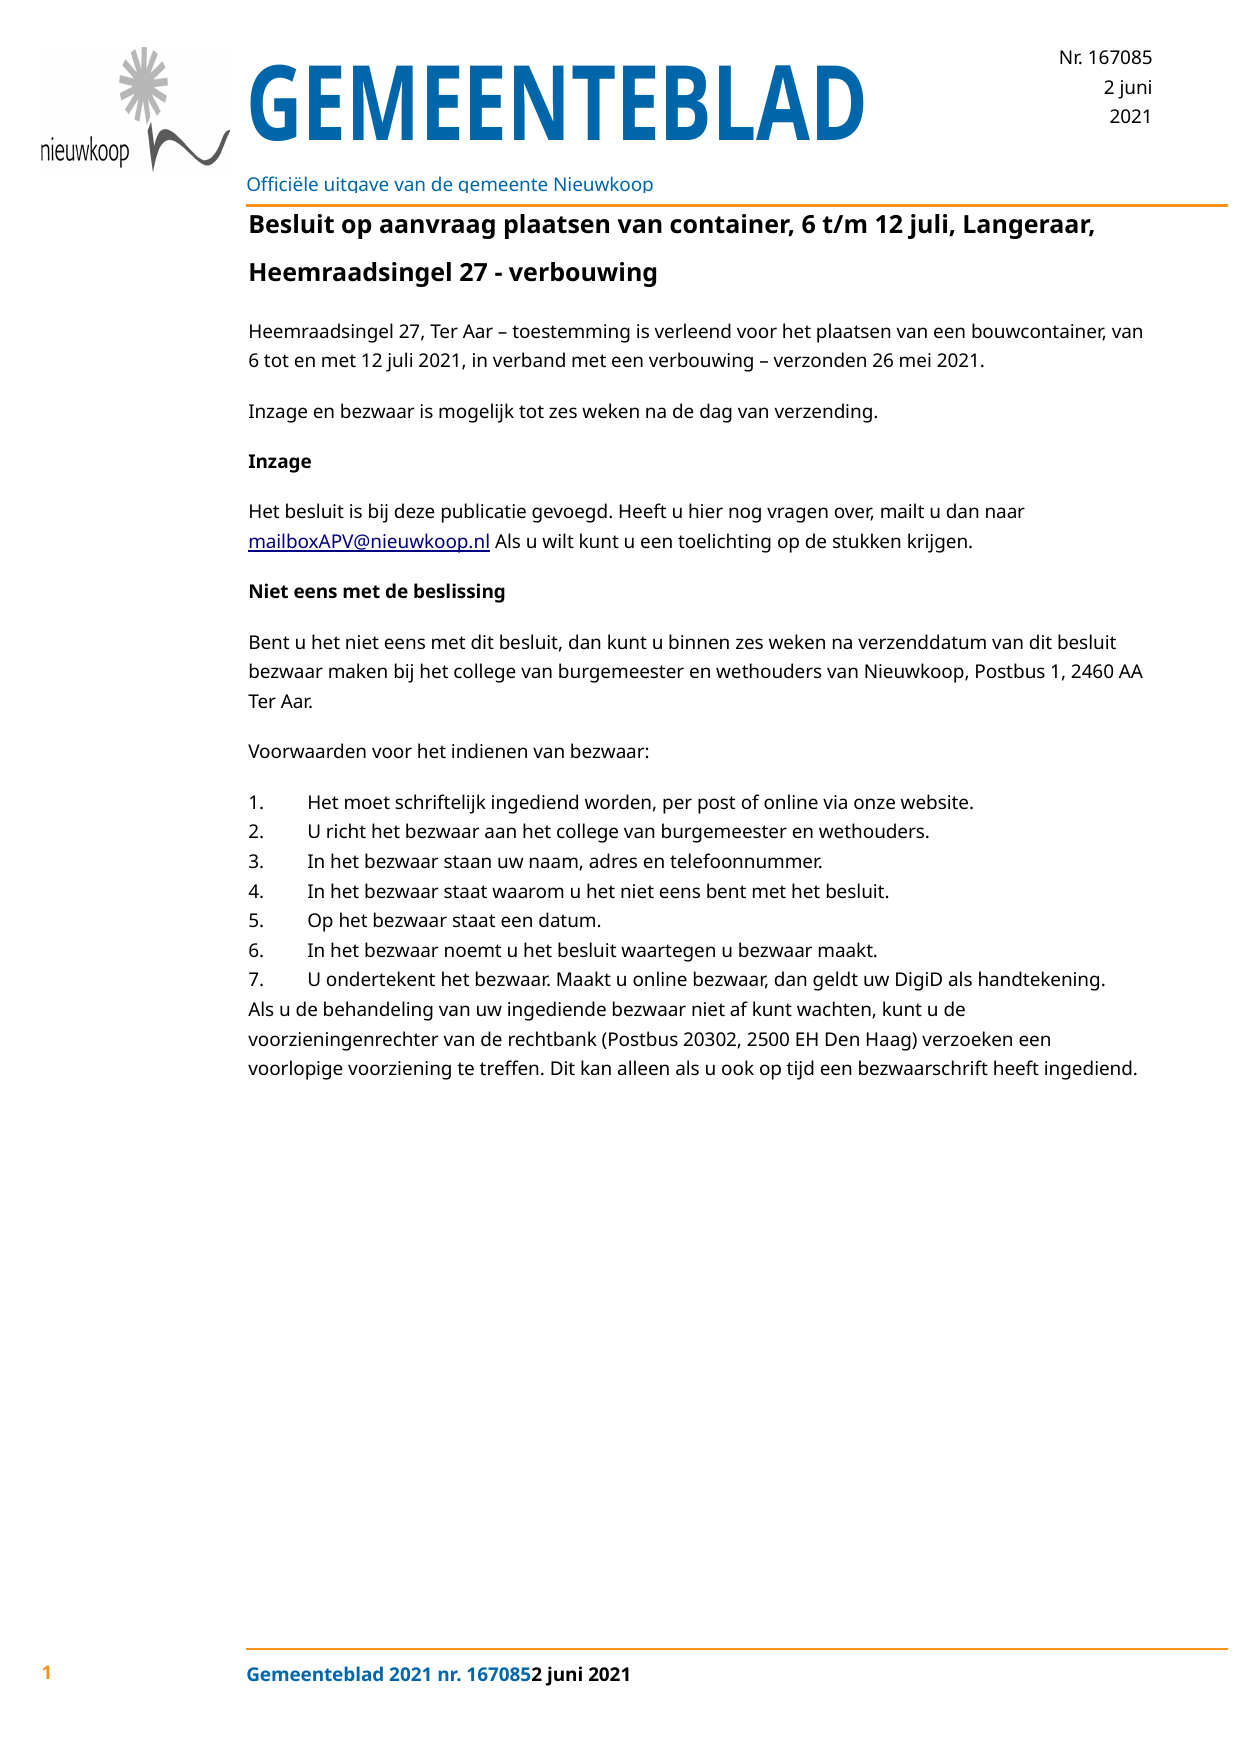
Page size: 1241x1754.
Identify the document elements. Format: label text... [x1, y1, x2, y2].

text Het besluit is bij deze publicatie gevoegd. Heeft u hier nog vragen over, mailt u dan naar mailboxAPV@nieuwkoop.nl Als u wilt kunt u een toelichting op de stukken krijgen. [248, 499, 1152, 554]
text Als u de behandeling van uw ingediende bezwaar niet af kunt wachten, kunt u de voorzieningenrechter van de rechtbank (Postbus 20302, 2500 EH Den Haag) verzoeken een voorlopige voorziening te treffen. Dit kan alleen als u ook op tijd een bezwaarschrift heeft ingediend. [248, 996, 1152, 1081]
list U ondertekent het bezwaar. Maakt u online bezwaar, dan geldt uw DigiD als handtekening. [248, 967, 1152, 992]
list In het bezwaar staat waarom u het niet eens bent met het besluit. [248, 878, 1152, 904]
text Inzage en bezwaar is mogelijk tot zes weken na de dag van verzending. [248, 398, 1152, 424]
list Het moet schriftelijk ingediend worden, per post of online via onze website. [248, 789, 1152, 815]
text Besluit op aanvraag plaatsen van container, 6 t/m 12 juli, Langeraar, Heemraadsingel 27 - verbouwing [248, 207, 1152, 288]
text Inzage [248, 448, 1152, 474]
list Op het bezwaar staat een datum. [248, 907, 1152, 933]
text Bent u het niet eens met dit besluit, dan kunt u binnen zes weken na verzenddatum van dit besluit bezwaar maken bij het college van burgemeester en wethouders van Nieuwkoop, Postbus 1, 2460 AA Ter Aar. [248, 629, 1152, 714]
text Voorwaarden voor het indienen van bezwaar: [248, 739, 1152, 764]
picture [41, 47, 231, 172]
list In het bezwaar staan uw naam, adres en telefoonnummer. [248, 848, 1152, 874]
text Niet eens met de beslissing [248, 579, 1152, 604]
text Heemraadsingel 27, Ter Aar – toestemming is verleend voor het plaatsen van een bouwcontainer, van 6 tot en met 12 juli 2021, in verband met een verbouwing – verzonden 26 mei 2021. [248, 318, 1152, 373]
list U richt het bezwaar aan het college van burgemeester en wethouders. [248, 819, 1152, 844]
list In het bezwaar noemt u het besluit waartegen u bezwaar maakt. [248, 937, 1152, 963]
